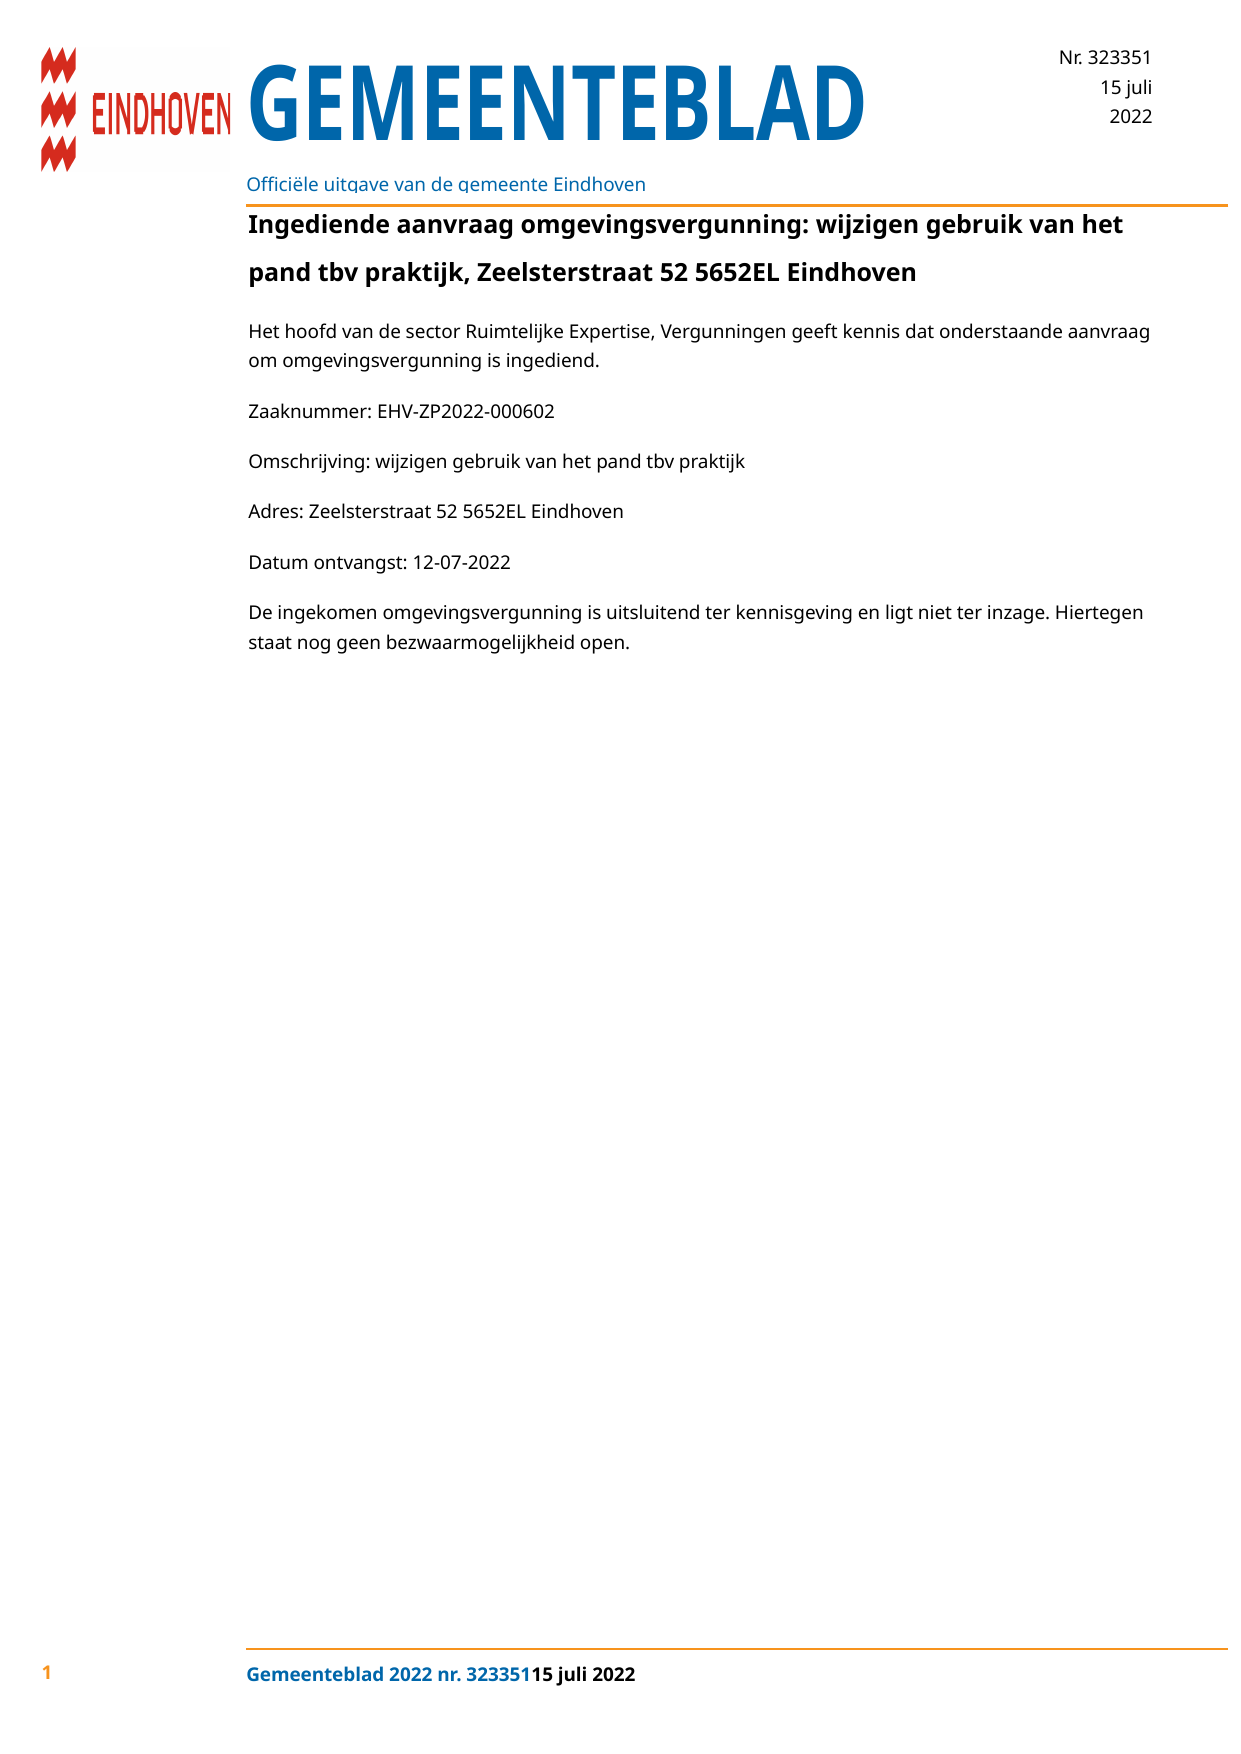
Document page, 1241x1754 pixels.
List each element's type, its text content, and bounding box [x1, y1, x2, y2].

text Zaaknummer: EHV-ZP2022-000602 [248, 398, 1152, 424]
picture [41, 47, 231, 172]
text Het hoofd van de sector Ruimtelijke Expertise, Vergunningen geeft kennis dat onderstaande aanvraag om omgevingsvergunning is ingediend. [248, 318, 1152, 373]
text Omschrijving: wijzigen gebruik van het pand tbv praktijk [248, 448, 1152, 474]
text Adres: Zeelsterstraat 52 5652EL Eindhoven [248, 499, 1152, 524]
text Datum ontvangst: 12-07-2022 [248, 549, 1152, 575]
text De ingekomen omgevingsvergunning is uitsluitend ter kennisgeving en ligt niet ter inzage. Hiertegen staat nog geen bezwaarmogelijkheid open. [248, 599, 1152, 655]
text Ingediende aanvraag omgevingsvergunning: wijzigen gebruik van het pand tbv praktijk, Zeelsterstraat 52 5652EL Eindhoven [248, 207, 1152, 288]
